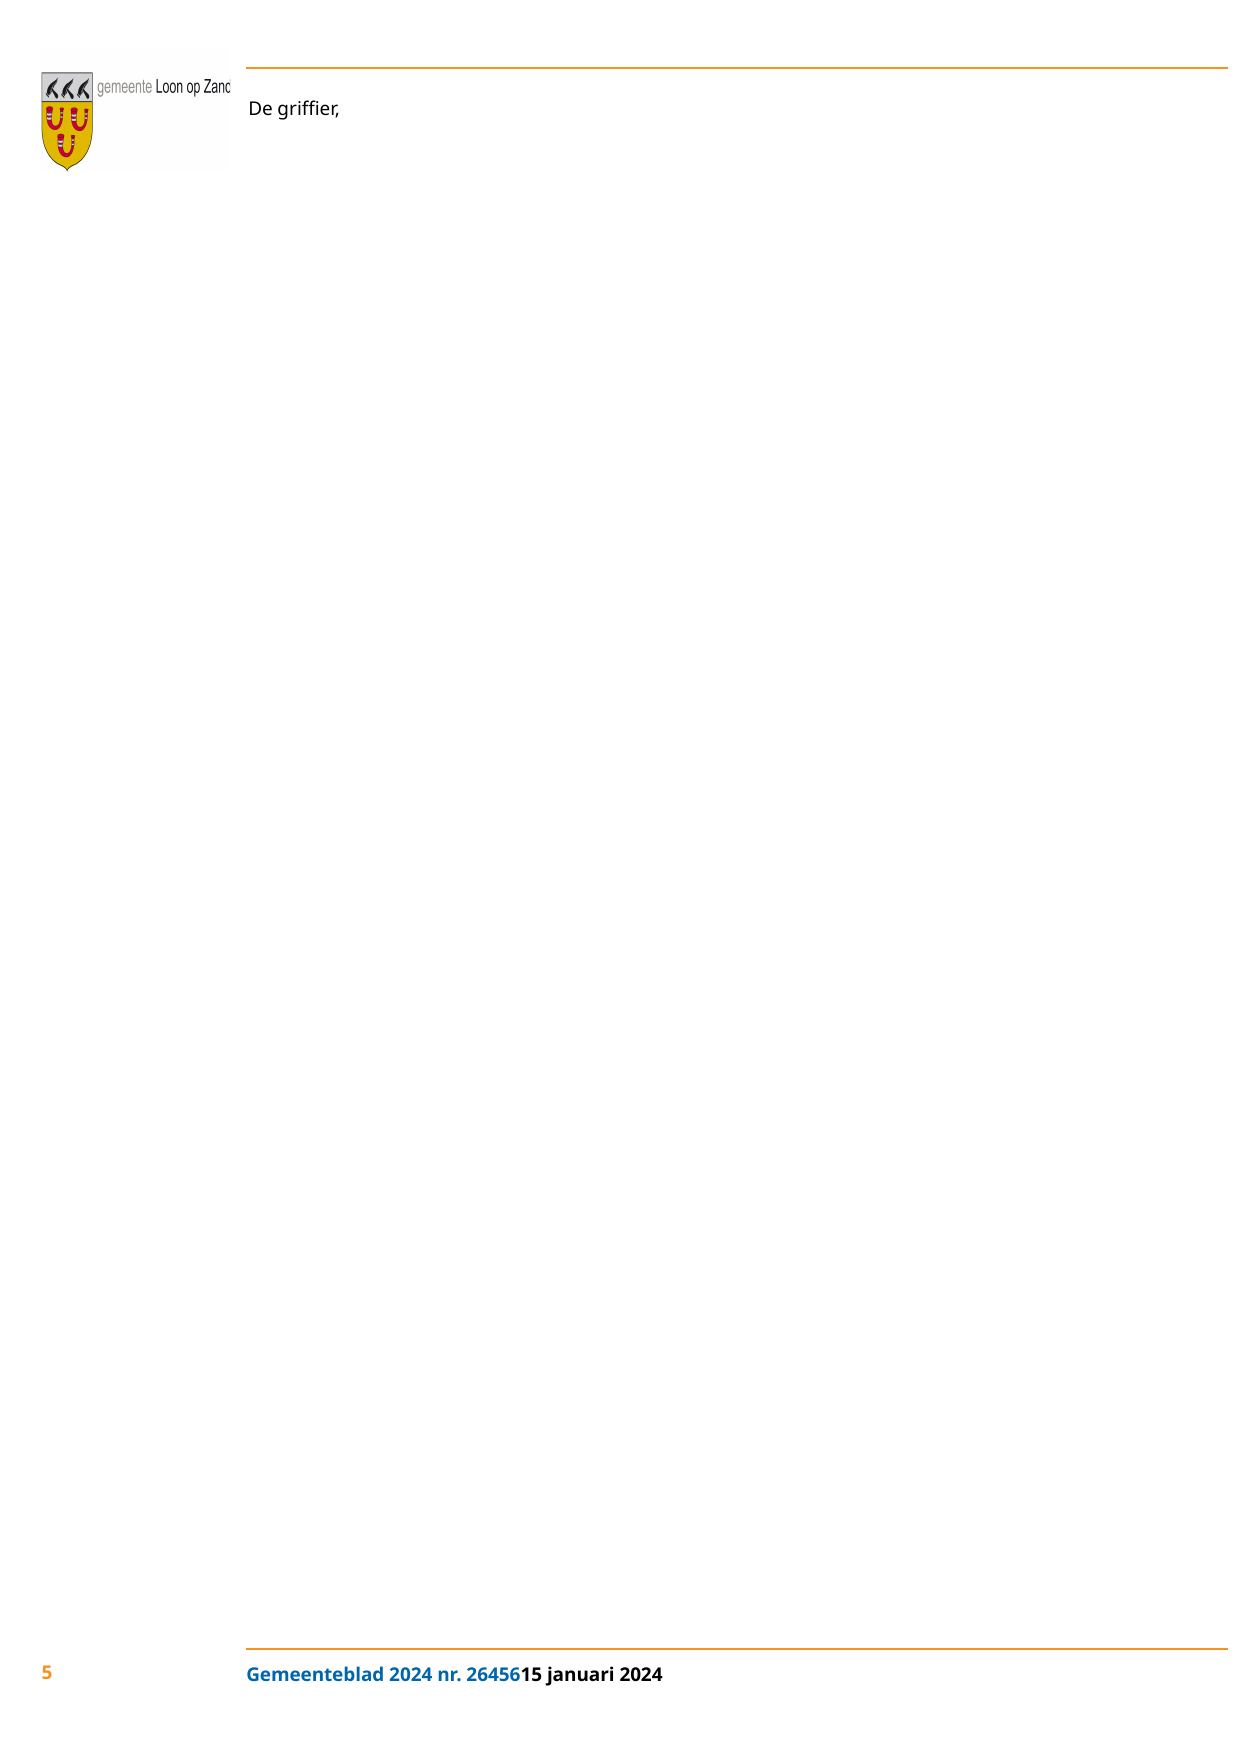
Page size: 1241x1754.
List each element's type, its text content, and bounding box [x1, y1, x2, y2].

picture [41, 47, 231, 172]
text De griffier, [248, 95, 1152, 121]
